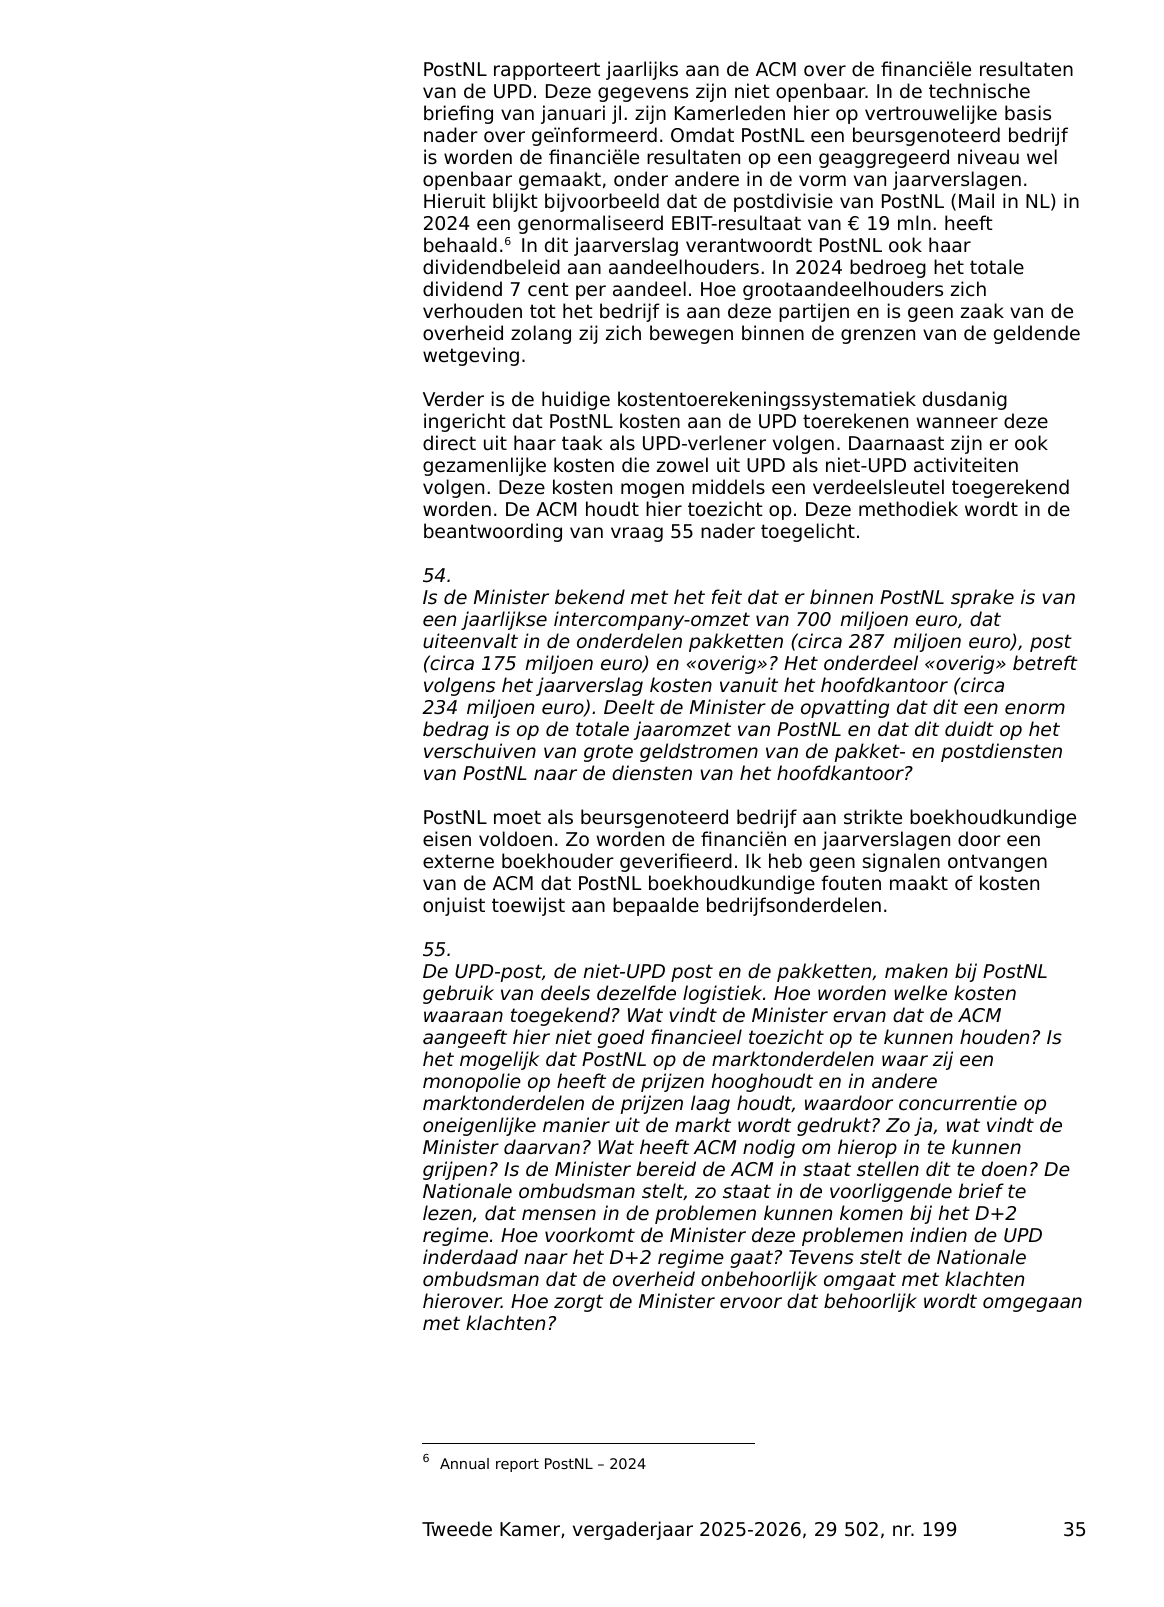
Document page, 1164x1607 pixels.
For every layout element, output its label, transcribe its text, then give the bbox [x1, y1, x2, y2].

text Verder is de huidige kostentoerekeningssystematiek dusdanig ingericht dat PostNL kosten aan de UPD toerekenen wanneer deze direct uit haar taak als UPD-verlener volgen. Daarnaast zijn er ook gezamenlijke kosten die zowel uit UPD als niet-UPD activiteiten volgen. Deze kosten mogen middels een verdeelsleutel toegerekend worden. De ACM houdt hier toezicht op. Deze methodiek wordt in de beantwoording van vraag 55 nader toegelicht. [422, 389, 1087, 543]
text PostNL rapporteert jaarlijks aan de ACM over de financiële resultaten van de UPD. Deze gegevens zijn niet openbaar. In de technische briefing van januari jl. zijn Kamerleden hier op vertrouwelijke basis nader over geïnformeerd. Omdat PostNL een beursgenoteerd bedrijf is worden de financiële resultaten op een geaggregeerd niveau wel openbaar gemaakt, onder andere in de vorm van jaarverslagen. Hieruit blijkt bijvoorbeeld dat de postdivisie van PostNL (Mail in NL) in 2024 een genormaliseerd EBIT-resultaat van € 19 mln. heeft behaald. In dit jaarverslag verantwoordt PostNL ook haar dividendbeleid aan aandeelhouders. In 2024 bedroeg het totale dividend 7 cent per aandeel. Hoe grootaandeelhouders zich verhouden tot het bedrijf is aan deze partijen en is geen zaak van de overheid zolang zij zich bewegen binnen de grenzen van de geldende wetgeving. [422, 59, 1087, 367]
text PostNL moet als beursgenoteerd bedrijf aan strikte boekhoudkundige eisen voldoen. Zo worden de financiën en jaarverslagen door een externe boekhouder geverifieerd. Ik heb geen signalen ontvangen van de ACM dat PostNL boekhoudkundige fouten maakt of kosten onjuist toewijst aan bepaalde bedrijfsonderdelen. [422, 807, 1087, 917]
text De UPD-post, de niet-UPD post en de pakketten, maken bij PostNL gebruik van deels dezelfde logistiek. Hoe worden welke kosten waaraan toegekend? Wat vindt de Minister ervan dat de ACM aangeeft hier niet goed financieel toezicht op te kunnen houden? Is het mogelijk dat PostNL op de marktonderdelen waar zij een monopolie op heeft de prijzen hooghoudt en in andere marktonderdelen de prijzen laag houdt, waardoor concurrentie op oneigenlijke manier uit de markt wordt gedrukt? Zo ja, wat vindt de Minister daarvan? Wat heeft ACM nodig om hierop in te kunnen grijpen? Is de Minister bereid de ACM in staat stellen dit te doen? De Nationale ombudsman stelt, zo staat in de voorliggende brief te lezen, dat mensen in de problemen kunnen komen bij het D+2 regime. Hoe voorkomt de Minister deze problemen indien de UPD inderdaad naar het D+2 regime gaat? Tevens stelt de Nationale ombudsman dat de overheid onbehoorlijk omgaat met klachten hierover. Hoe zorgt de Minister ervoor dat behoorlijk wordt omgegaan met klachten? [422, 961, 1087, 1335]
text 55. [422, 939, 1087, 961]
text Is de Minister bekend met het feit dat er binnen PostNL sprake is van een jaarlijkse intercompany-omzet van 700 miljoen euro, dat uiteenvalt in de onderdelen pakketten (circa 287 miljoen euro), post (circa 175 miljoen euro) en «overig»? Het onderdeel «overig» betreft volgens het jaarverslag kosten vanuit het hoofdkantoor (circa 234 miljoen euro). Deelt de Minister de opvatting dat dit een enorm bedrag is op de totale jaaromzet van PostNL en dat dit duidt op het verschuiven van grote geldstromen van de pakket- en postdiensten van PostNL naar de diensten van het hoofdkantoor? [422, 587, 1087, 785]
text Annual report PostNL – 2024 [422, 1452, 1087, 1474]
text 54. [422, 565, 1087, 587]
